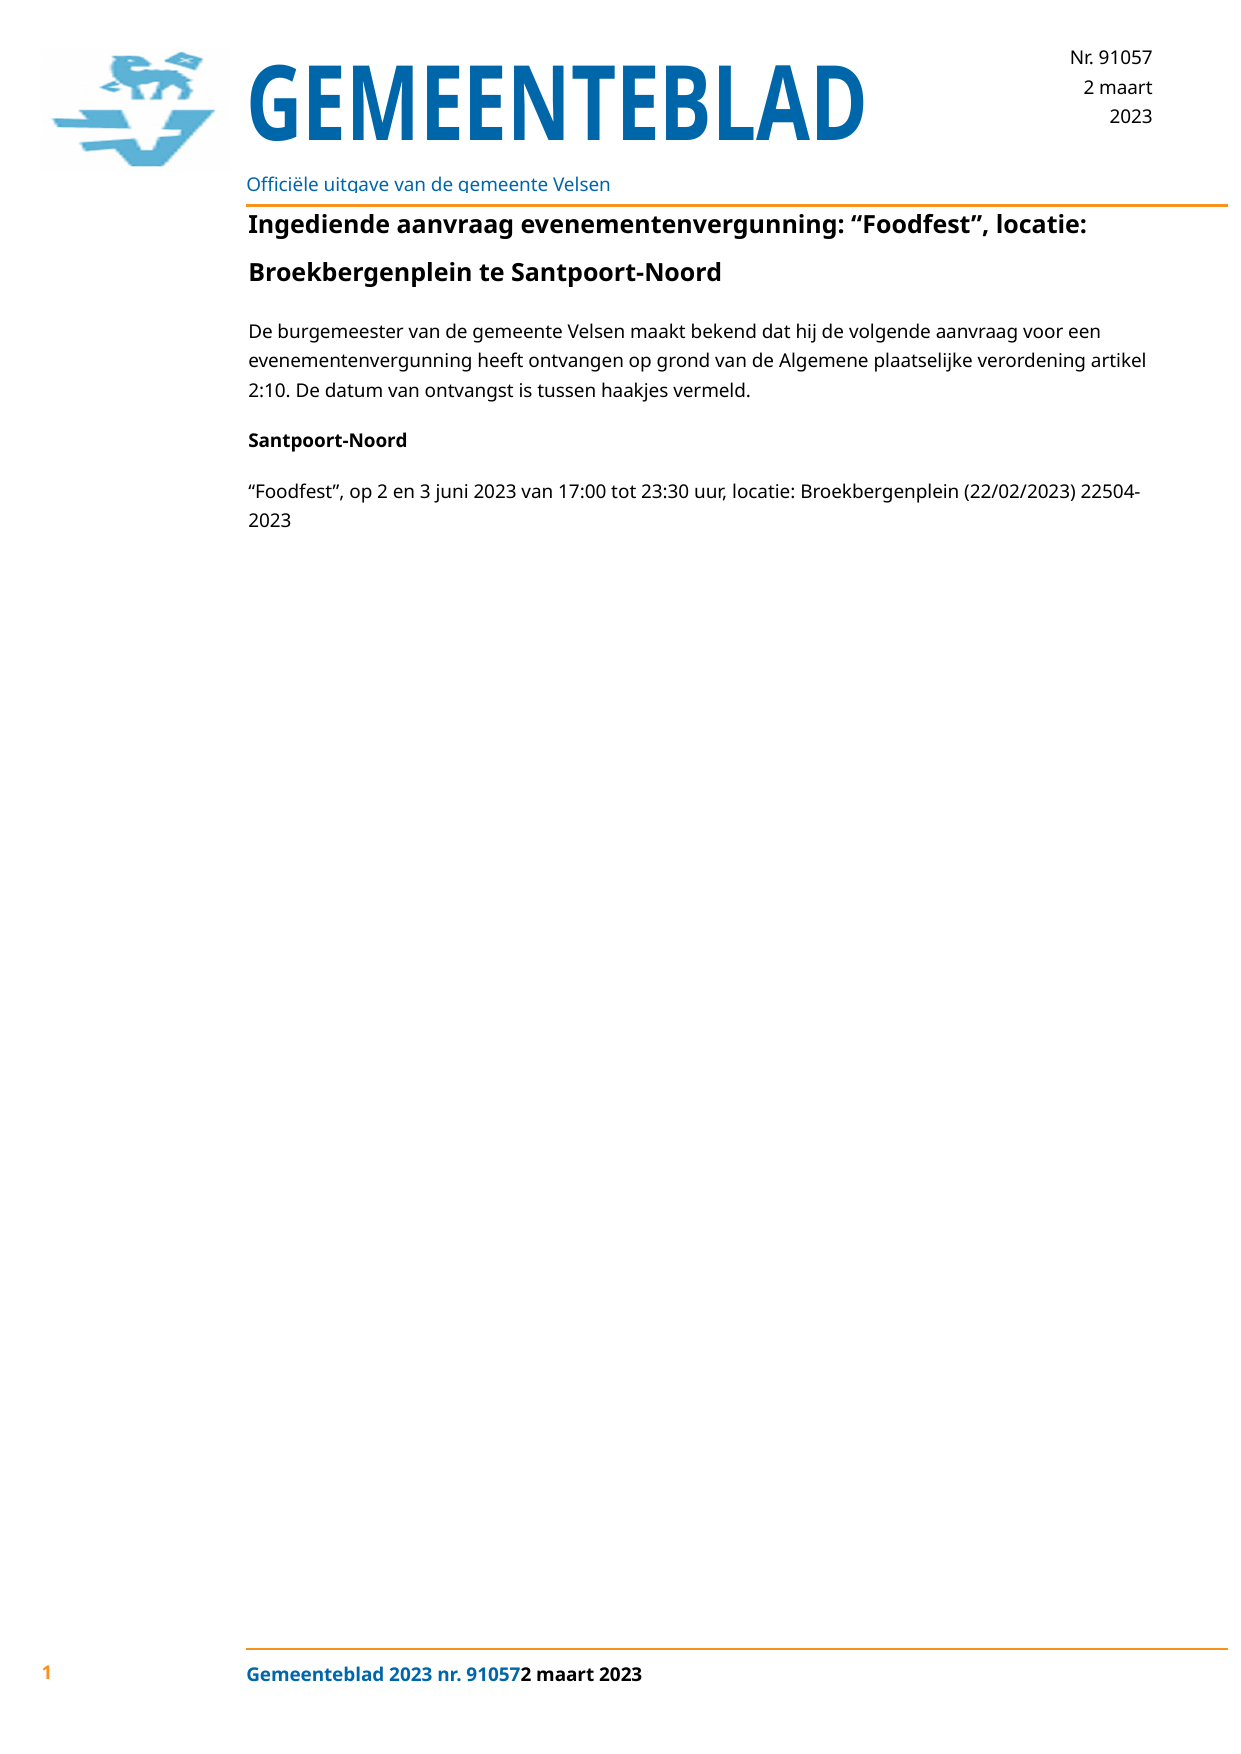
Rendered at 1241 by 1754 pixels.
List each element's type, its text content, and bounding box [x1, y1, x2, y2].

text “Foodfest”, op 2 en 3 juni 2023 van 17:00 tot 23:30 uur, locatie: Broekbergenplein (22/02/2023) 22504-2023 [248, 478, 1152, 533]
text Ingediende aanvraag evenementenvergunning: “Foodfest”, locatie: Broekbergenplein te Santpoort-Noord [248, 207, 1152, 288]
text De burgemeester van de gemeente Velsen maakt bekend dat hij de volgende aanvraag voor een evenementenvergunning heeft ontvangen op grond van de Algemene plaatselijke verordening artikel 2:10. De datum van ontvangst is tussen haakjes vermeld. [248, 318, 1152, 403]
text Santpoort-Noord [248, 427, 1152, 453]
picture [41, 47, 231, 172]
